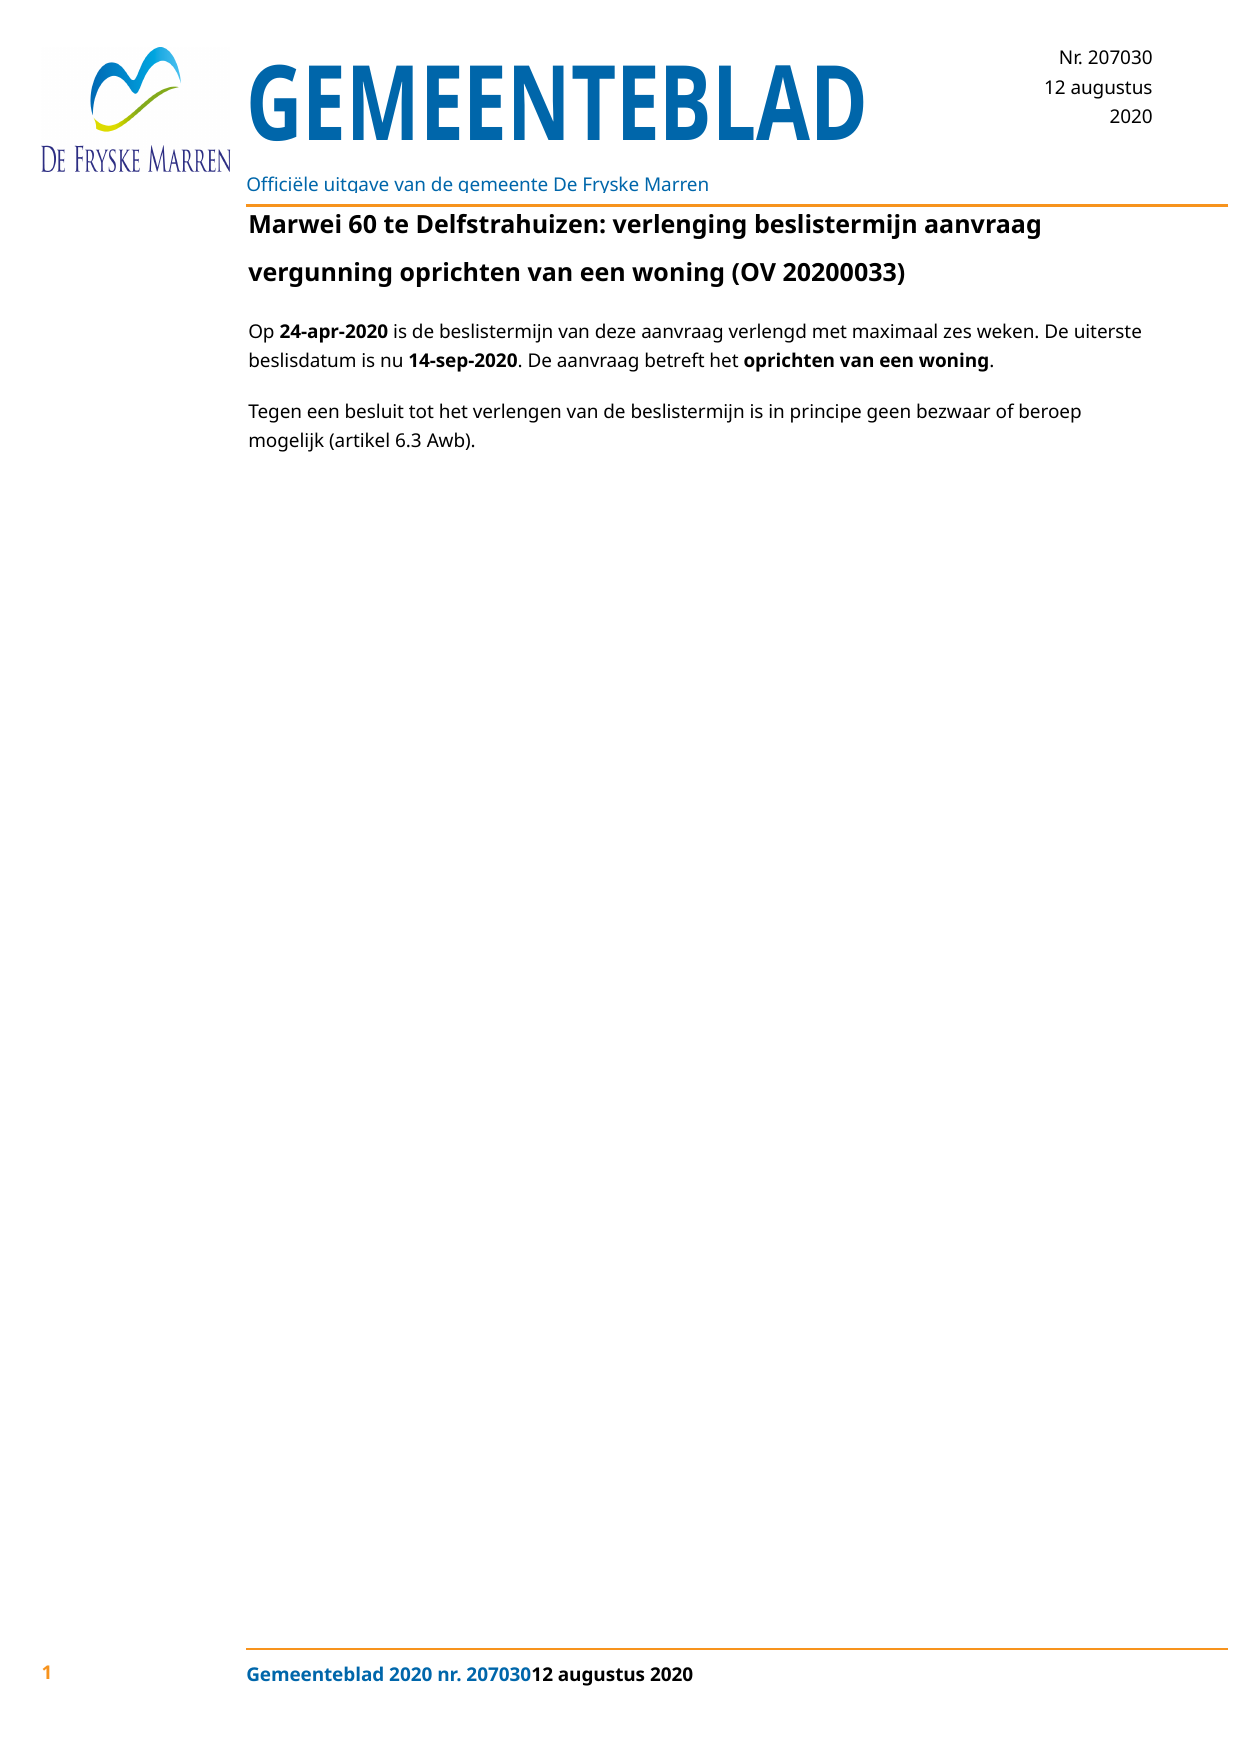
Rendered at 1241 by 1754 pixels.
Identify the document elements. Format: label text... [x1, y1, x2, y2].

text Tegen een besluit tot het verlengen van de beslistermijn is in principe geen bezwaar of beroep mogelijk (artikel 6.3 Awb). [248, 398, 1152, 453]
picture [41, 47, 231, 172]
text Op 24-apr-2020 is de beslistermijn van deze aanvraag verlengd met maximaal zes weken. De uiterste beslisdatum is nu 14-sep-2020. De aanvraag betreft het oprichten van een woning. [248, 318, 1152, 373]
text Marwei 60 te Delfstrahuizen: verlenging beslistermijn aanvraag vergunning oprichten van een woning (OV 20200033) [248, 207, 1152, 288]
